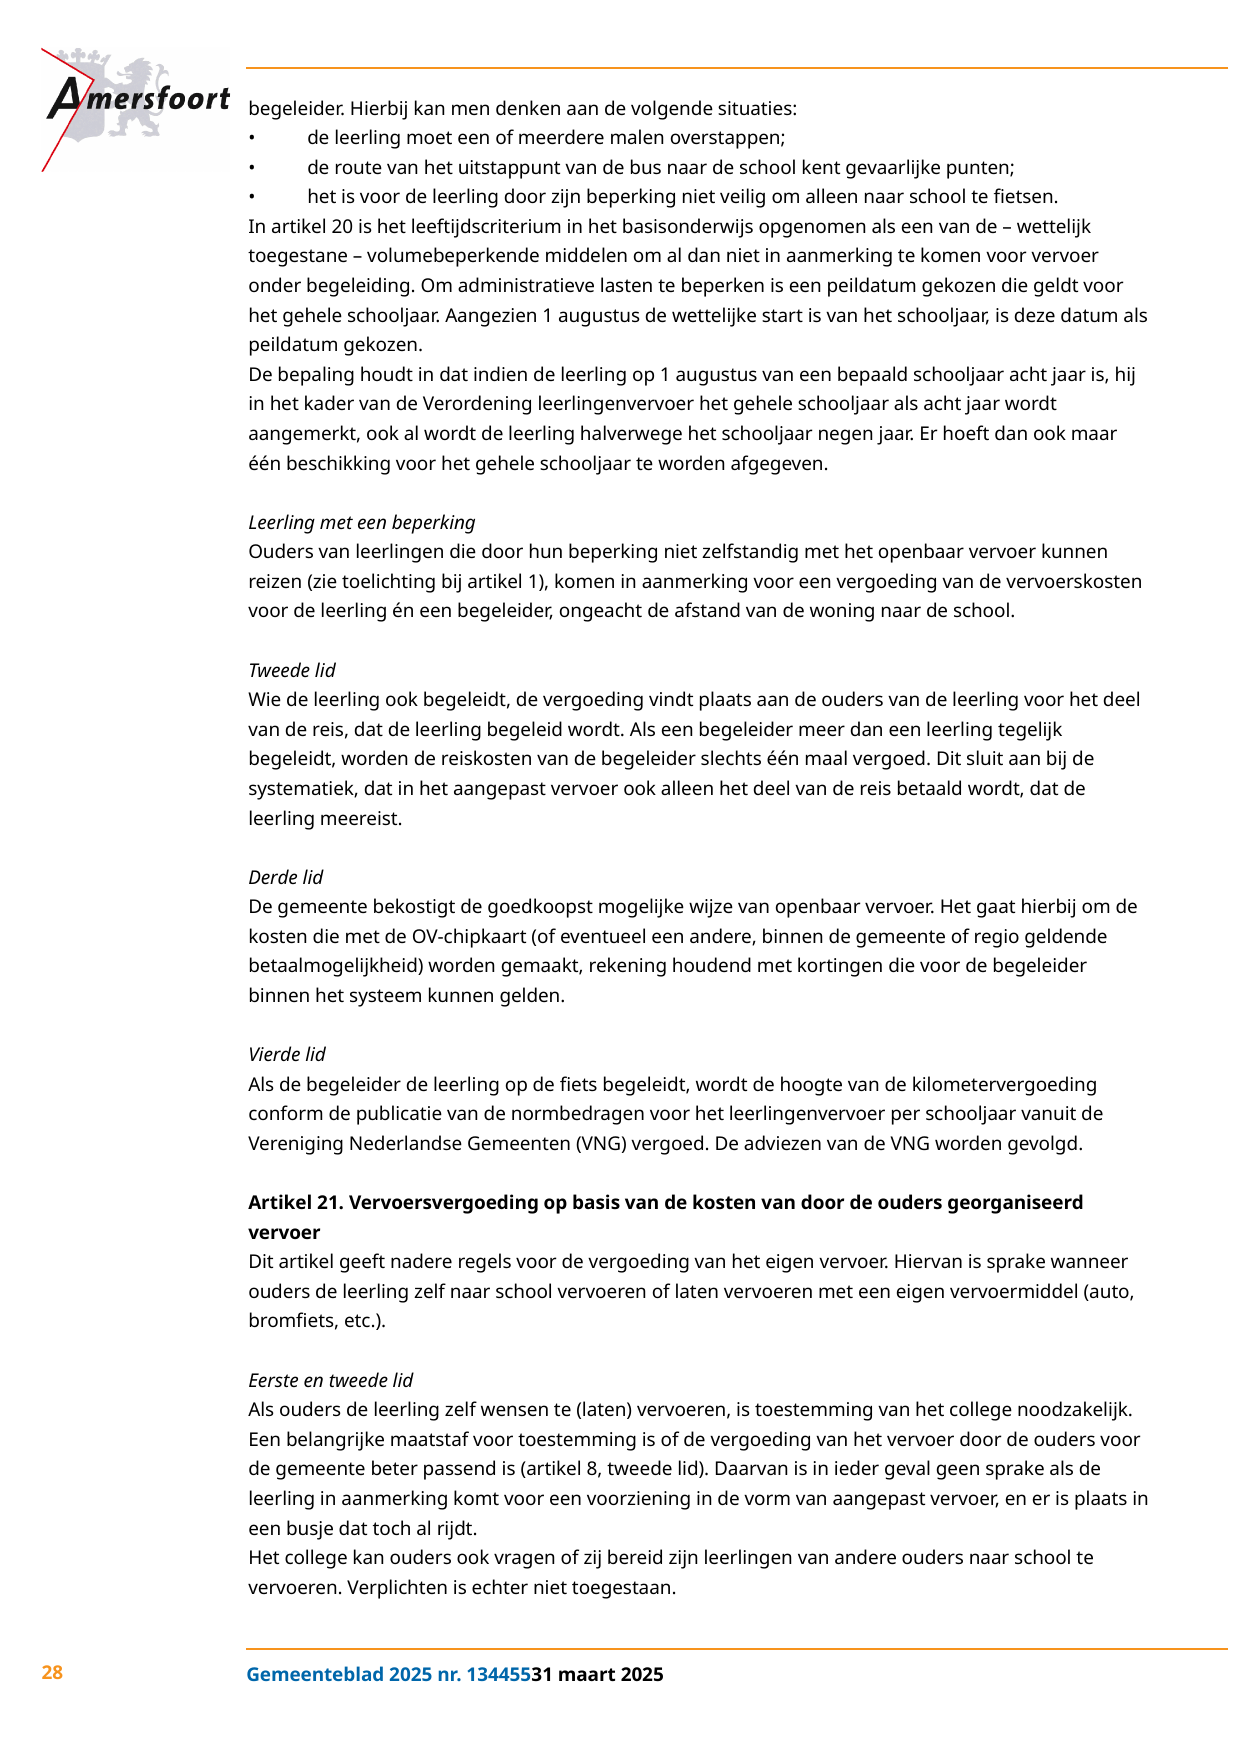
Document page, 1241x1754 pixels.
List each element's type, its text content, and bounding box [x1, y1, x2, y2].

text Als ouders de leerling zelf wensen te (laten) vervoeren, is toestemming van het college noodzakelijk. Een belangrijke maatstaf voor toestemming is of de vergoeding van het vervoer door de ouders voor de gemeente beter passend is (artikel 8, tweede lid). Daarvan is in ieder geval geen sprake als de leerling in aanmerking komt voor een voorziening in de vorm van aangepast vervoer, en er is plaats in een busje dat toch al rijdt. [248, 1396, 1152, 1541]
text Het college kan ouders ook vragen of zij bereid zijn leerlingen van andere ouders naar school te vervoeren. Verplichten is echter niet toegestaan. [248, 1544, 1152, 1600]
text De bepaling houdt in dat indien de leerling op 1 augustus van een bepaald schooljaar acht jaar is, hij in het kader van de Verordening leerlingenvervoer het gehele schooljaar als acht jaar wordt aangemerkt, ook al wordt de leerling halverwege het schooljaar negen jaar. Er hoeft dan ook maar één beschikking voor het gehele schooljaar te worden afgegeven. [248, 361, 1152, 476]
text Derde lid [248, 864, 1152, 890]
text Wie de leerling ook begeleidt, de vergoeding vindt plaats aan de ouders van de leerling voor het deel van de reis, dat de leerling begeleid wordt. Als een begeleider meer dan een leerling tegelijk begeleidt, worden de reiskosten van de begeleider slechts één maal vergoed. Dit sluit aan bij de systematiek, dat in het aangepast vervoer ook alleen het deel van de reis betaald wordt, dat de leerling meereist. [248, 686, 1152, 831]
text Als de begeleider de leerling op de fiets begeleidt, wordt de hoogte van de kilometervergoeding conform de publicatie van de normbedragen voor het leerlingenvervoer per schooljaar vanuit de Vereniging Nederlandse Gemeenten (VNG) vergoed. De adviezen van de VNG worden gevolgd. [248, 1071, 1152, 1156]
text Eerste en tweede lid [248, 1367, 1152, 1393]
list het is voor de leerling door zijn beperking niet veilig om alleen naar school te fietsen. [248, 183, 1152, 209]
text begeleider. Hierbij kan men denken aan de volgende situaties: [248, 95, 1152, 121]
text Dit artikel geeft nadere regels voor de vergoeding van het eigen vervoer. Hiervan is sprake wanneer ouders de leerling zelf naar school vervoeren of laten vervoeren met een eigen vervoermiddel (auto, bromfiets, etc.). [248, 1248, 1152, 1333]
text Ouders van leerlingen die door hun beperking niet zelfstandig met het openbaar vervoer kunnen reizen (zie toelichting bij artikel 1), komen in aanmerking voor een vergoeding van de vervoerskosten voor de leerling én een begeleider, ongeacht de afstand van de woning naar de school. [248, 538, 1152, 623]
list de leerling moet een of meerdere malen overstappen; [248, 124, 1152, 150]
text Leerling met een beperking [248, 509, 1152, 535]
text In artikel 20 is het leeftijdscriterium in het basisonderwijs opgenomen als een van de – wettelijk toegestane – volumebeperkende middelen om al dan niet in aanmerking te komen voor vervoer onder begeleiding. Om administratieve lasten te beperken is een peildatum gekozen die geldt voor het gehele schooljaar. Aangezien 1 augustus de wettelijke start is van het schooljaar, is deze datum als peildatum gekozen. [248, 213, 1152, 357]
text Tweede lid [248, 657, 1152, 683]
text De gemeente bekostigt de goedkoopst mogelijke wijze van openbaar vervoer. Het gaat hierbij om de kosten die met de OV-chipkaart (of eventueel een andere, binnen de gemeente of regio geldende betaalmogelijkheid) worden gemaakt, rekening houdend met kortingen die voor de begeleider binnen het systeem kunnen gelden. [248, 893, 1152, 1008]
text Artikel 21. Vervoersvergoeding op basis van de kosten van door de ouders georganiseerd vervoer [248, 1189, 1152, 1245]
text Vierde lid [248, 1041, 1152, 1067]
picture [41, 47, 231, 172]
list de route van het uitstappunt van de bus naar de school kent gevaarlijke punten; [248, 154, 1152, 180]
